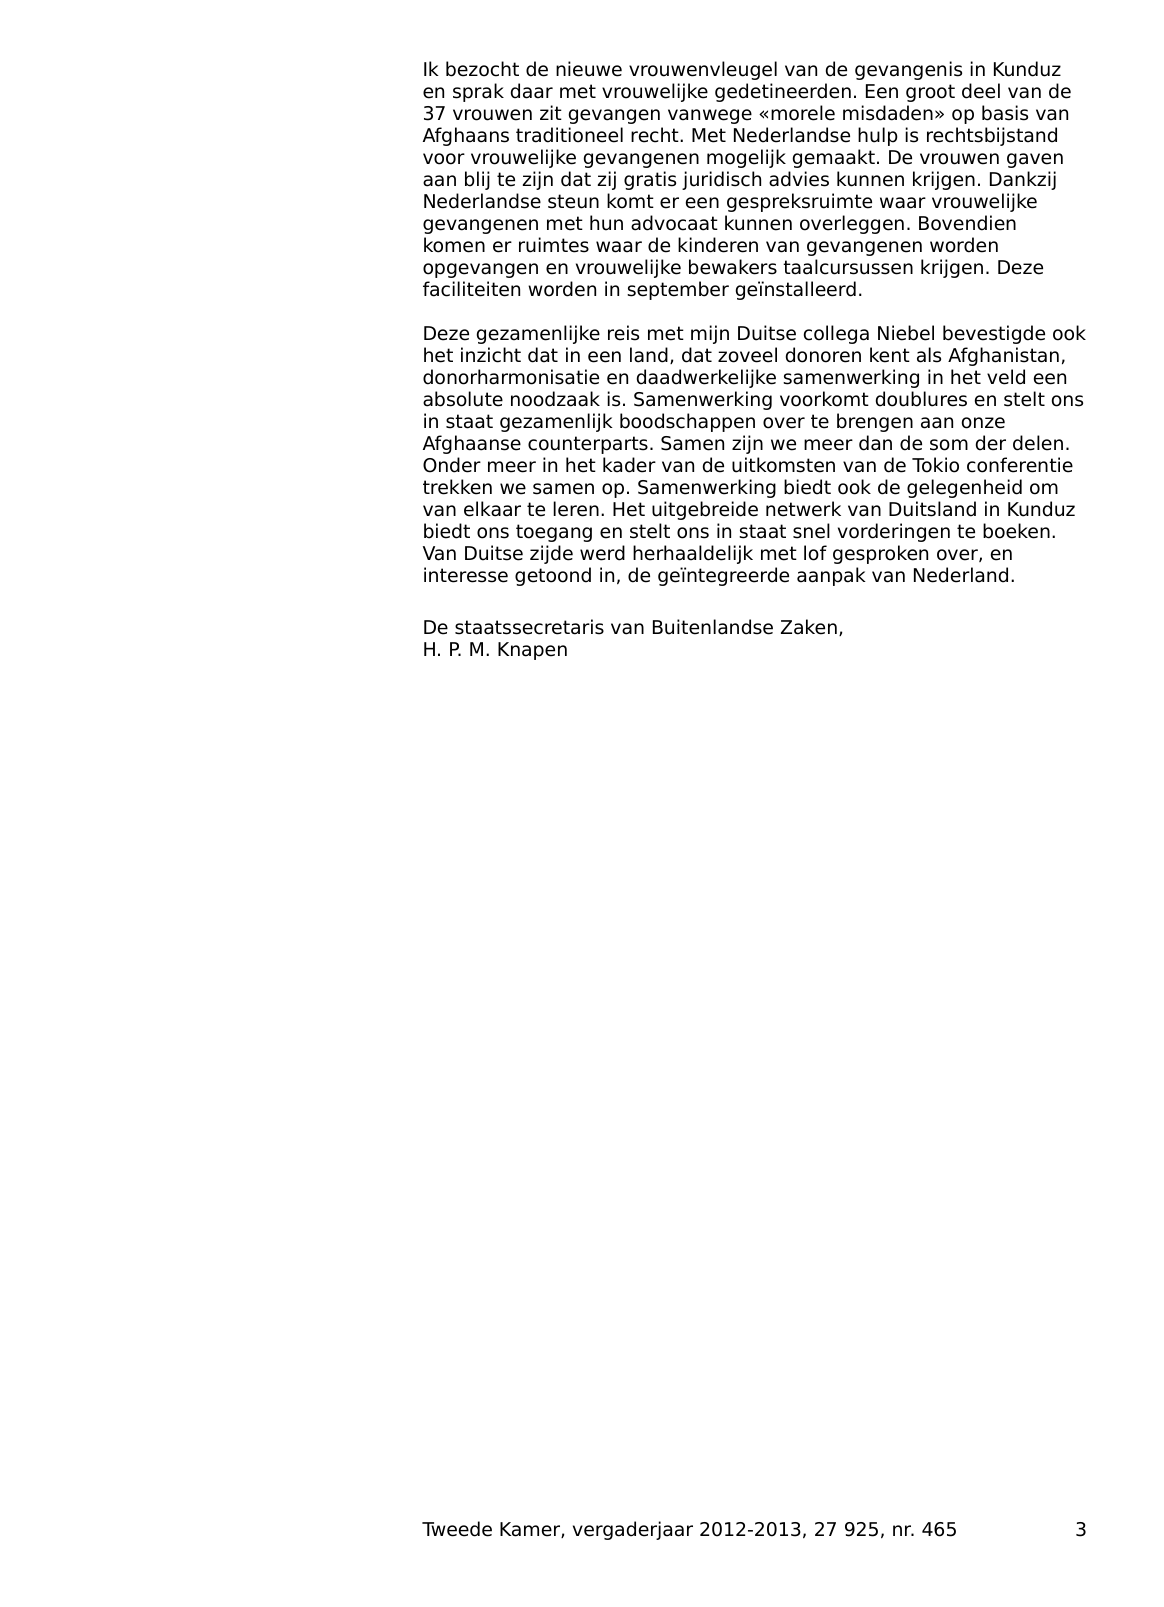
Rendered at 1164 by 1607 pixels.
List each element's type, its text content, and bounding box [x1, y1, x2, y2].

text Ik bezocht de nieuwe vrouwenvleugel van de gevangenis in Kunduz en sprak daar met vrouwelijke gedetineerden. Een groot deel van de 37 vrouwen zit gevangen vanwege «morele misdaden» op basis van Afghaans traditioneel recht. Met Nederlandse hulp is rechtsbijstand voor vrouwelijke gevangenen mogelijk gemaakt. De vrouwen gaven aan blij te zijn dat zij gratis juridisch advies kunnen krijgen. Dankzij Nederlandse steun komt er een gespreksruimte waar vrouwelijke gevangenen met hun advocaat kunnen overleggen. Bovendien komen er ruimtes waar de kinderen van gevangenen worden opgevangen en vrouwelijke bewakers taalcursussen krijgen. Deze faciliteiten worden in september geïnstalleerd. [422, 59, 1087, 301]
text De staatssecretaris van Buitenlandse Zaken, H. P. M. Knapen [422, 617, 1087, 661]
text Deze gezamenlijke reis met mijn Duitse collega Niebel bevestigde ook het inzicht dat in een land, dat zoveel donoren kent als Afghanistan, donorharmonisatie en daadwerkelijke samenwerking in het veld een absolute noodzaak is. Samenwerking voorkomt doublures en stelt ons in staat gezamenlijk boodschappen over te brengen aan onze Afghaanse counterparts. Samen zijn we meer dan de som der delen. Onder meer in het kader van de uitkomsten van de Tokio conferentie trekken we samen op. Samenwerking biedt ook de gelegenheid om van elkaar te leren. Het uitgebreide netwerk van Duitsland in Kunduz biedt ons toegang en stelt ons in staat snel vorderingen te boeken. Van Duitse zijde werd herhaaldelijk met lof gesproken over, en interesse getoond in, de geïntegreerde aanpak van Nederland. [422, 323, 1087, 587]
